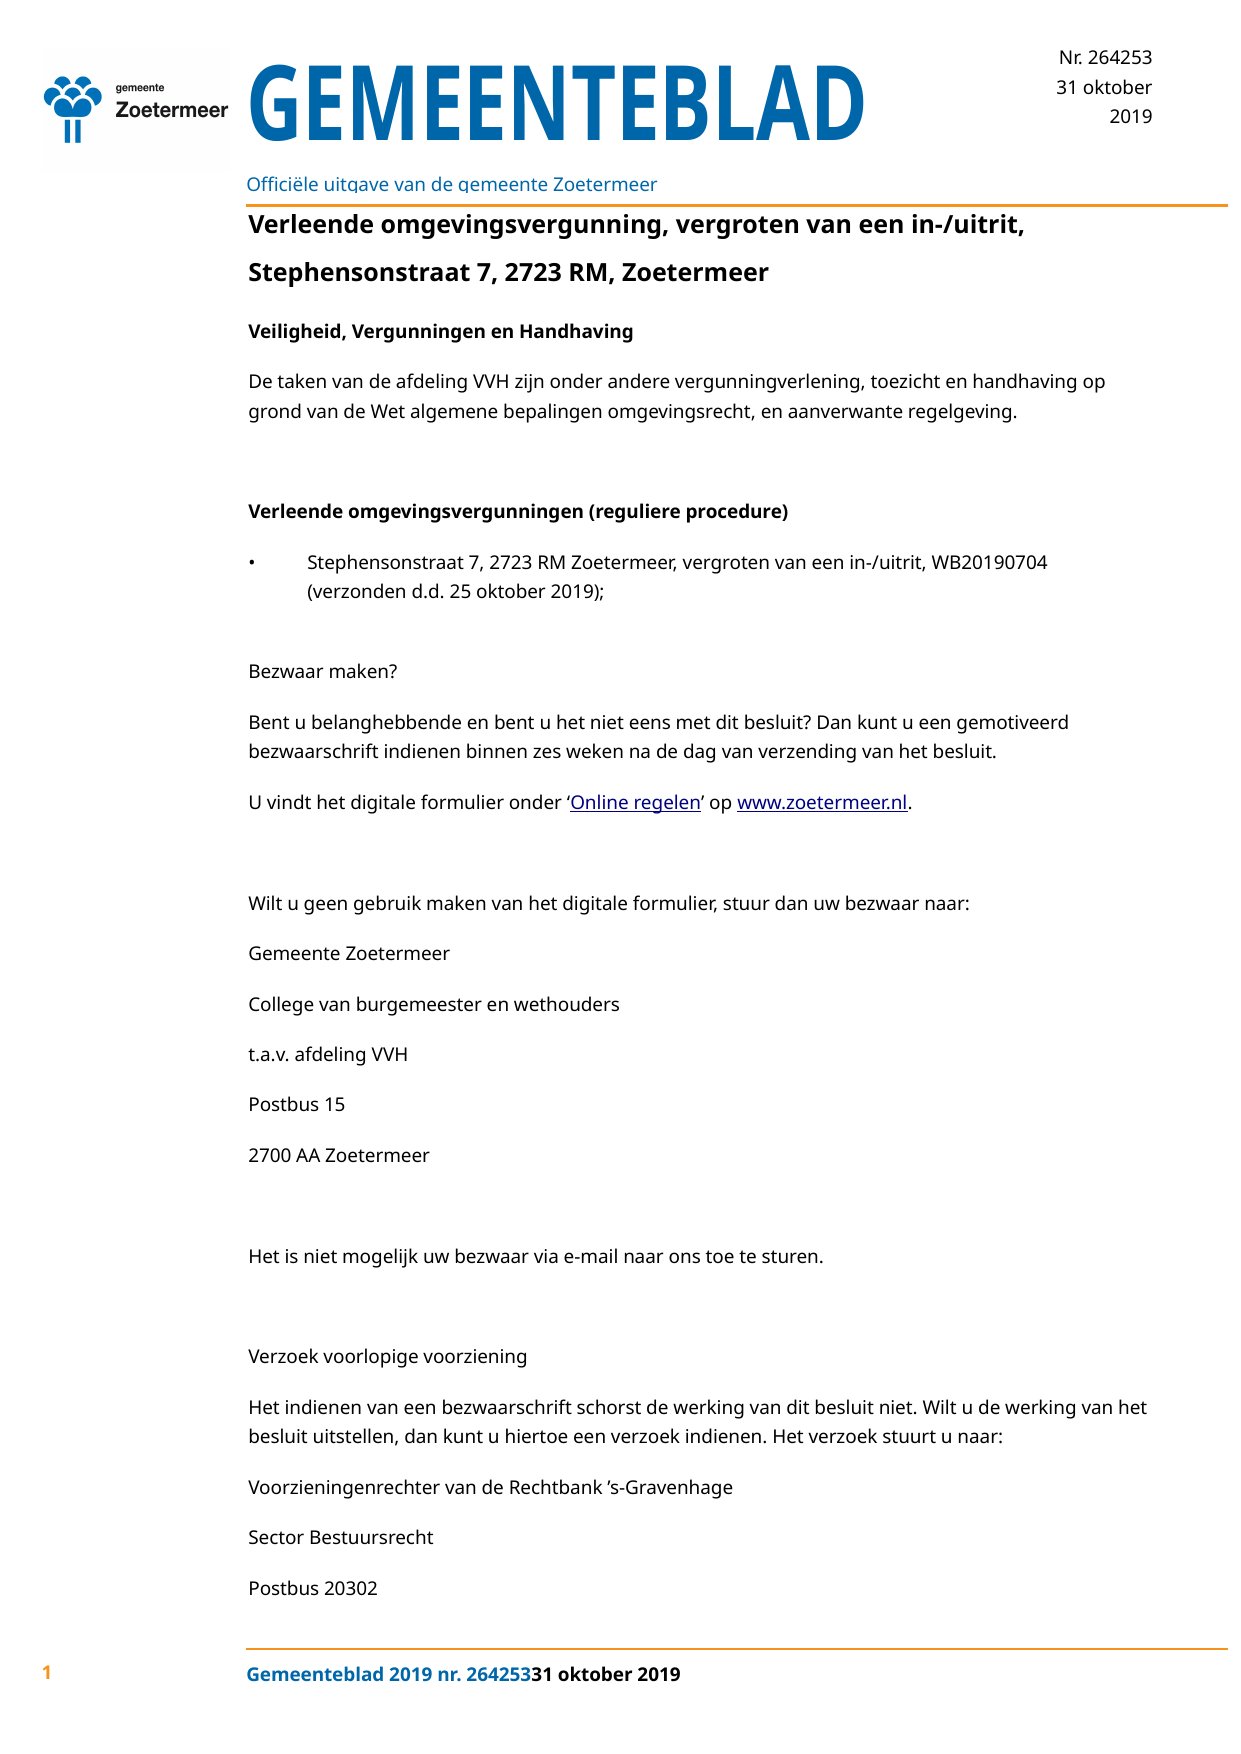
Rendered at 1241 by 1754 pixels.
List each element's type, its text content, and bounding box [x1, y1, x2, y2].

text Het is niet mogelijk uw bezwaar via e-mail naar ons toe te sturen. [248, 1243, 1152, 1269]
text Gemeente Zoetermeer [248, 940, 1152, 966]
text 2700 AA Zoetermeer [248, 1142, 1152, 1168]
text t.a.v. afdeling VVH [248, 1041, 1152, 1067]
text Bent u belanghebbende en bent u het niet eens met dit besluit? Dan kunt u een gemotiveerd bezwaarschrift indienen binnen zes weken na de dag van verzending van het besluit. [248, 709, 1152, 764]
text Bezwaar maken? [248, 659, 1152, 684]
text Het indienen van een bezwaarschrift schorst de werking van dit besluit niet. Wilt u de werking van het besluit uitstellen, dan kunt u hiertoe een verzoek indienen. Het verzoek stuurt u naar: [248, 1394, 1152, 1449]
text Verleende omgevingsvergunning, vergroten van een in-/uitrit, Stephensonstraat 7, 2723 RM, Zoetermeer [248, 207, 1152, 288]
text College van burgemeester en wethouders [248, 991, 1152, 1017]
text Verzoek voorlopige voorziening [248, 1344, 1152, 1369]
picture [41, 47, 231, 172]
text Voorzieningenrechter van de Rechtbank ’s-Gravenhage [248, 1474, 1152, 1500]
text Sector Bestuursrecht [248, 1524, 1152, 1550]
text U vindt het digitale formulier onder ‘Online regelen’ op www.zoetermeer.nl. [248, 789, 1152, 815]
text Wilt u geen gebruik maken van het digitale formulier, stuur dan uw bezwaar naar: [248, 890, 1152, 916]
text Postbus 20302 [248, 1575, 1152, 1601]
text Veiligheid, Vergunningen en Handhaving [248, 318, 1152, 344]
text Verleende omgevingsvergunningen (reguliere procedure) [248, 499, 1152, 524]
text Postbus 15 [248, 1092, 1152, 1117]
text De taken van de afdeling VVH zijn onder andere vergunningverlening, toezicht en handhaving op grond van de Wet algemene bepalingen omgevingsrecht, en aanverwante regelgeving. [248, 368, 1152, 424]
list Stephensonstraat 7, 2723 RM Zoetermeer, vergroten van een in-/uitrit, WB20190704 (verzonden d.d. 25 oktober 2019); [248, 549, 1152, 604]
